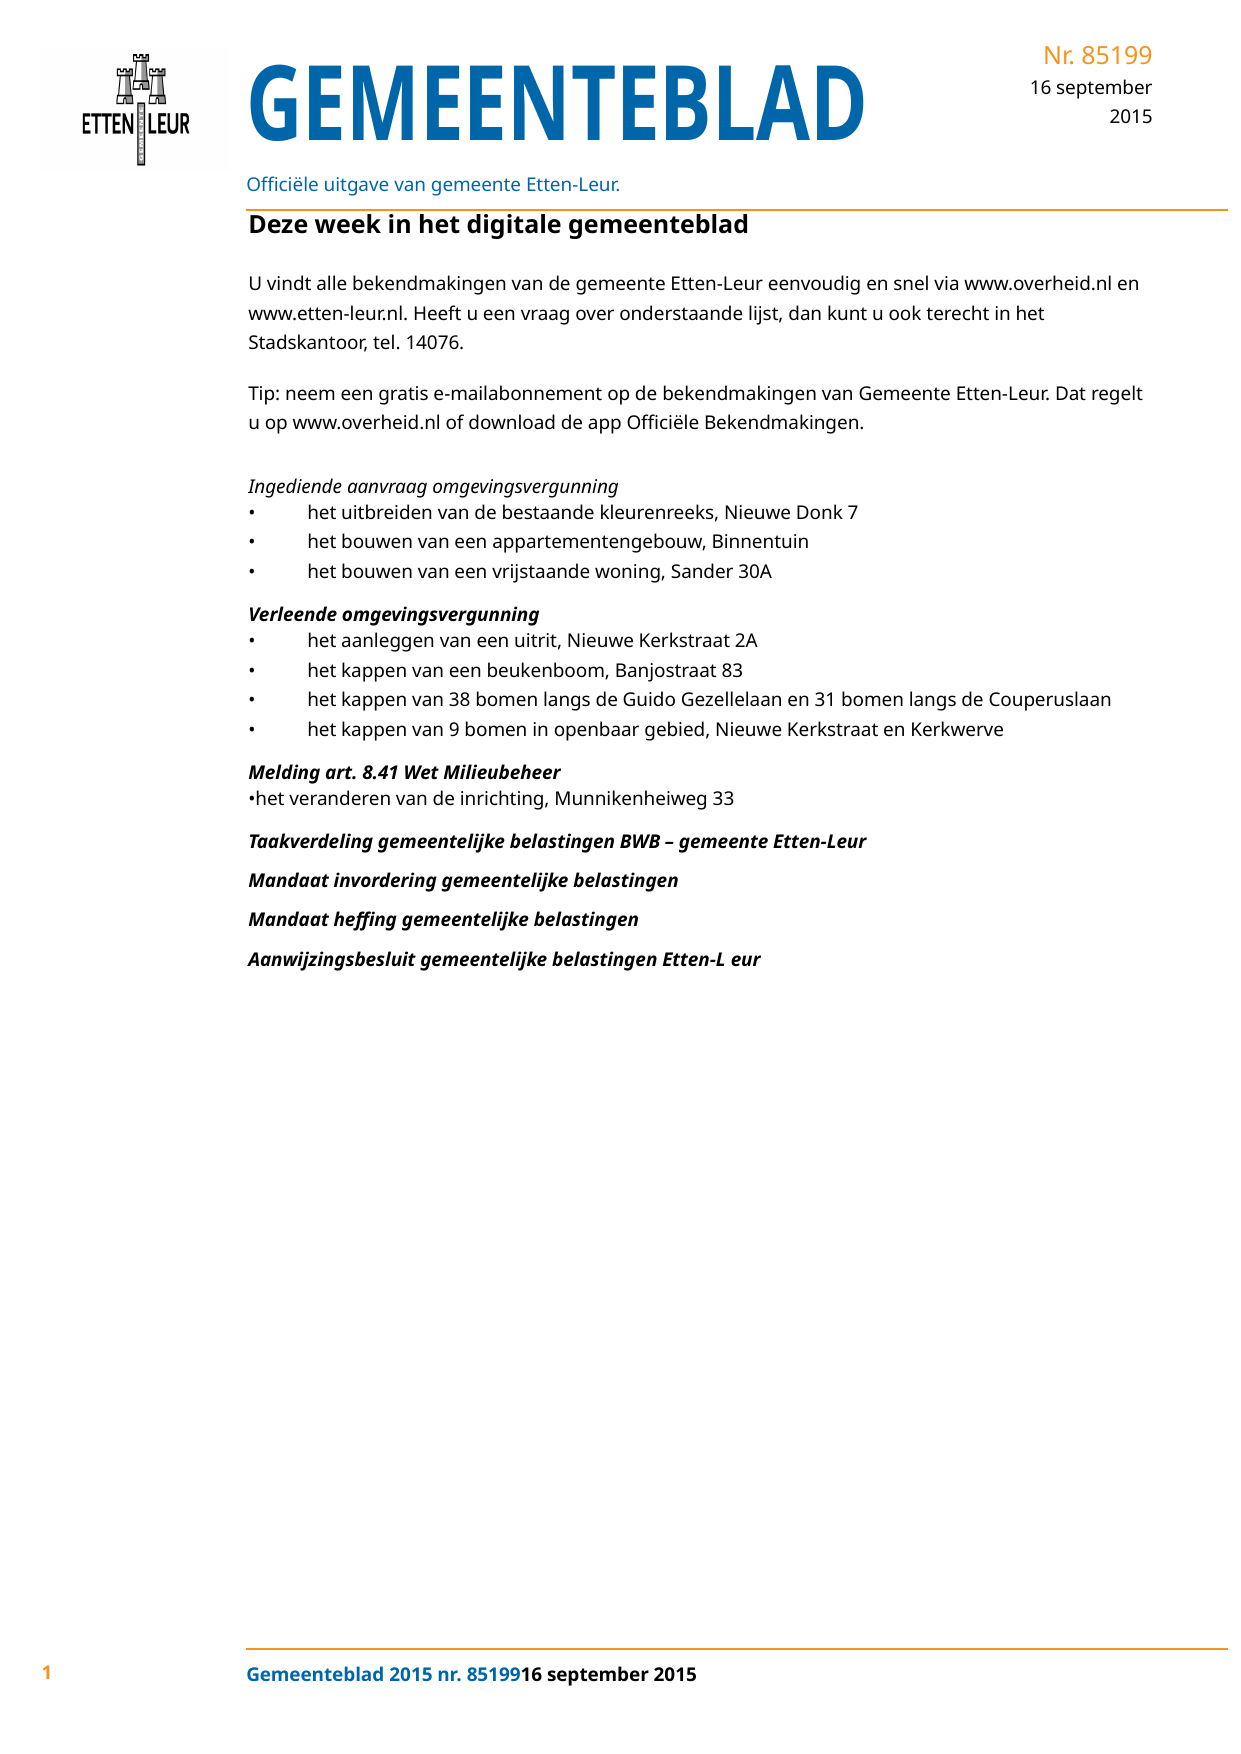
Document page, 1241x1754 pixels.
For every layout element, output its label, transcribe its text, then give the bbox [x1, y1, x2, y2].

text Deze week in het digitale gemeenteblad [248, 211, 1152, 241]
text Mandaat heffing gemeentelijke belastingen [248, 906, 1152, 932]
picture [41, 47, 231, 172]
text Tip: neem een gratis e-mailabonnement op de bekendmakingen van Gemeente Etten-Leur. Dat regelt u op www.overheid.nl of download de app Officiële Bekendmakingen. [248, 380, 1152, 435]
text •het veranderen van de inrichting, Munnikenheiweg 33 [248, 785, 1152, 811]
text Aanwijzingsbesluit gemeentelijke belastingen Etten-L eur [248, 946, 1152, 971]
list het kappen van 38 bomen langs de Guido Gezellelaan en 31 bomen langs de Couperuslaan [248, 686, 1152, 712]
text U vindt alle bekendmakingen van de gemeente Etten-Leur eenvoudig en snel via www.overheid.nl en www.etten-leur.nl. Heeft u een vraag over onderstaande lijst, dan kunt u ook terecht in het Stadskantoor, tel. 14076. [248, 270, 1152, 355]
list het uitbreiden van de bestaande kleurenreeks, Nieuwe Donk 7 [248, 499, 1152, 525]
text Mandaat invordering gemeentelijke belastingen [248, 867, 1152, 893]
text Ingediende aanvraag omgevingsvergunning [248, 473, 1152, 499]
text Verleende omgevingsvergunning [248, 601, 1152, 627]
text Taakverdeling gemeentelijke belastingen BWB – gemeente Etten-Leur [248, 828, 1152, 854]
list het bouwen van een vrijstaande woning, Sander 30A [248, 558, 1152, 584]
list het aanleggen van een uitrit, Nieuwe Kerkstraat 2A [248, 627, 1152, 653]
list het bouwen van een appartementengebouw, Binnentuin [248, 529, 1152, 554]
list het kappen van een beukenboom, Banjostraat 83 [248, 657, 1152, 682]
list het kappen van 9 bomen in openbaar gebied, Nieuwe Kerkstraat en Kerkwerve [248, 716, 1152, 742]
text Melding art. 8.41 Wet Milieubeheer [248, 759, 1152, 785]
